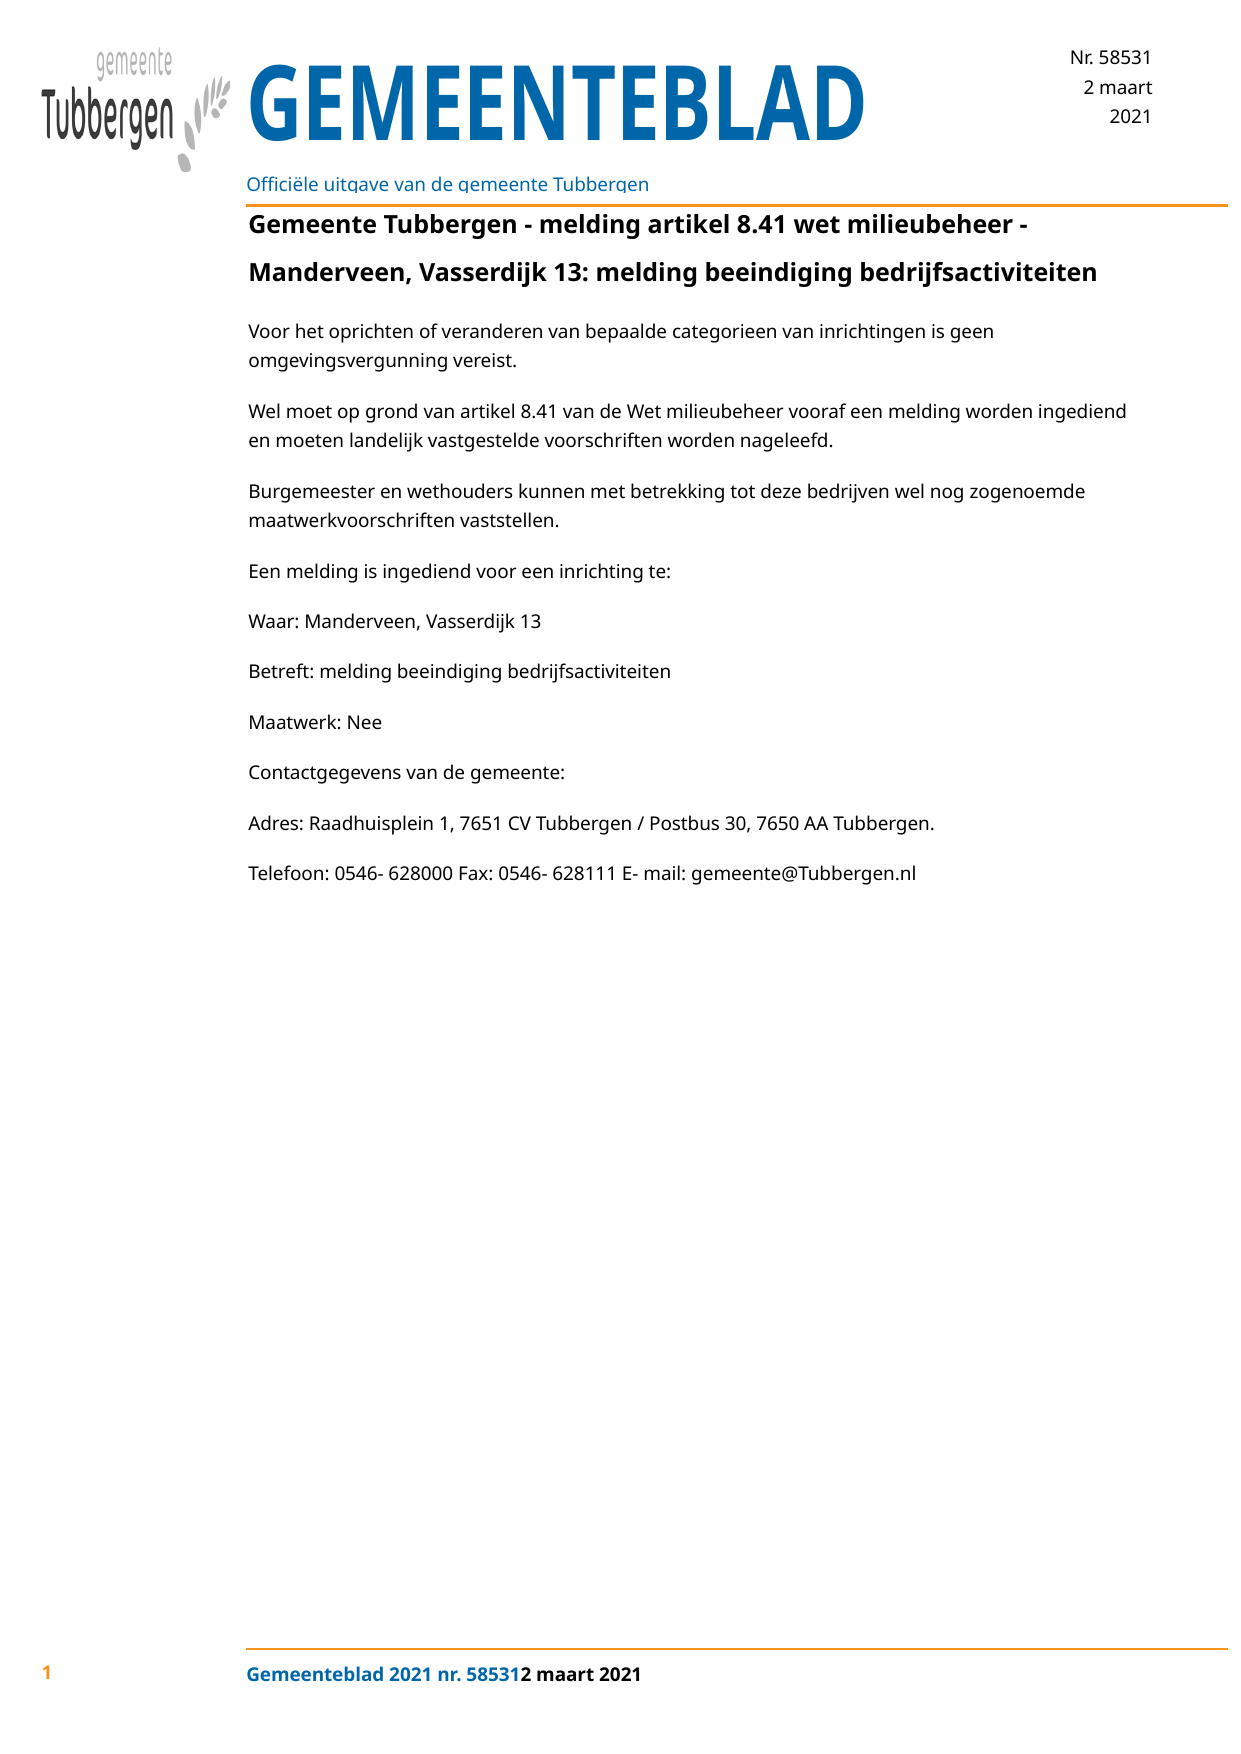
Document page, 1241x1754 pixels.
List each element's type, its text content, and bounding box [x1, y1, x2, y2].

text Gemeente Tubbergen - melding artikel 8.41 wet milieubeheer - Manderveen, Vasserdijk 13: melding beeindiging bedrijfsactiviteiten [248, 207, 1152, 288]
text Een melding is ingediend voor een inrichting te: [248, 558, 1152, 584]
text Waar: Manderveen, Vasserdijk 13 [248, 608, 1152, 634]
text Adres: Raadhuisplein 1, 7651 CV Tubbergen / Postbus 30, 7650 AA Tubbergen. [248, 810, 1152, 836]
text Maatwerk: Nee [248, 709, 1152, 735]
text Burgemeester en wethouders kunnen met betrekking tot deze bedrijven wel nog zogenoemde maatwerkvoorschriften vaststellen. [248, 478, 1152, 533]
text Voor het oprichten of veranderen van bepaalde categorieen van inrichtingen is geen omgevingsvergunning vereist. [248, 318, 1152, 373]
picture [41, 47, 231, 172]
text Telefoon: 0546- 628000 Fax: 0546- 628111 E- mail: gemeente@Tubbergen.nl [248, 860, 1152, 886]
text Wel moet op grond van artikel 8.41 van de Wet milieubeheer vooraf een melding worden ingediend en moeten landelijk vastgestelde voorschriften worden nageleefd. [248, 398, 1152, 453]
text Contactgegevens van de gemeente: [248, 759, 1152, 785]
text Betreft: melding beeindiging bedrijfsactiviteiten [248, 659, 1152, 684]
